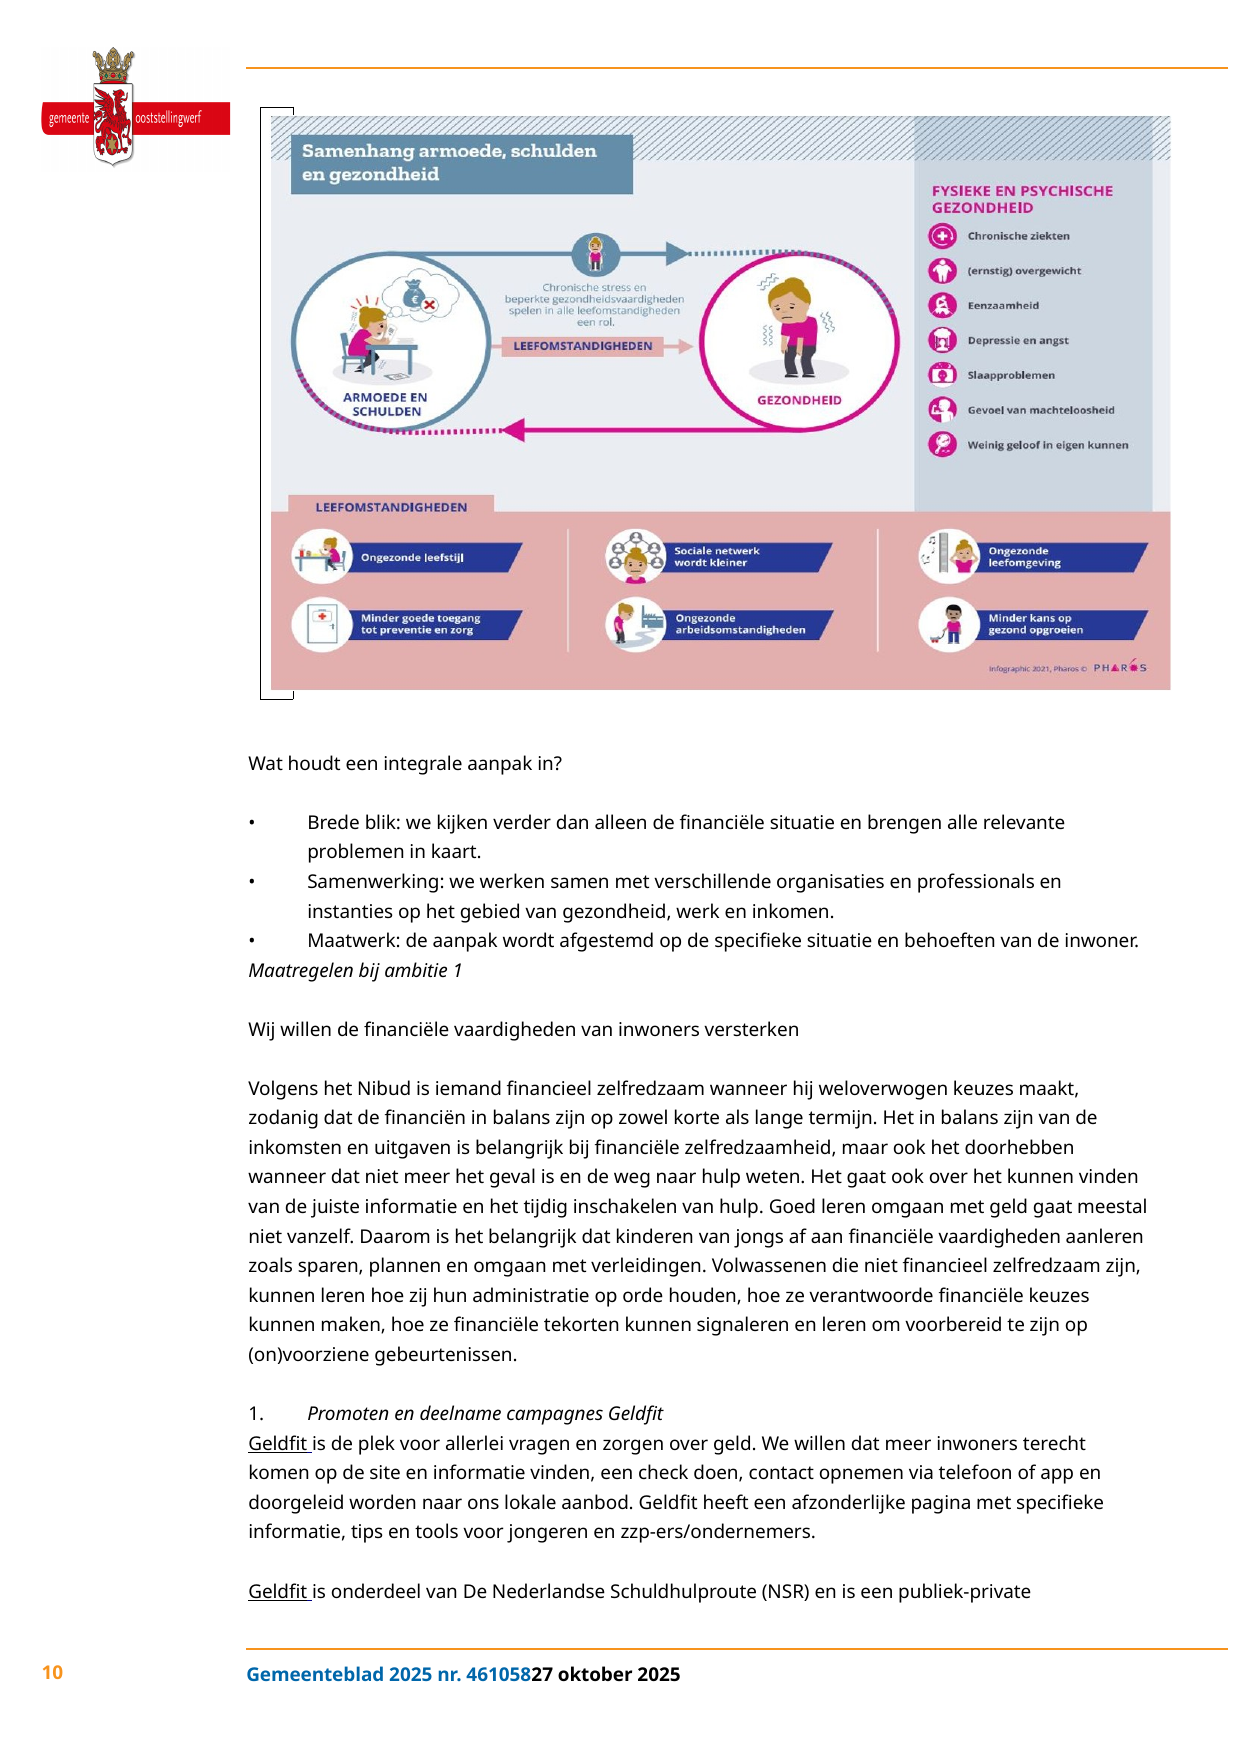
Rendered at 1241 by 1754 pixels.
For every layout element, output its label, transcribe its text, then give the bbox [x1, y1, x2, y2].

text Geldfit is de plek voor allerlei vragen en zorgen over geld. We willen dat meer inwoners terecht komen op de site en informatie vinden, een check doen, contact opnemen via telefoon of app en doorgeleid worden naar ons lokale aanbod. Geldfit heeft een afzonderlijke pagina met specifieke informatie, tips en tools voor jongeren en zzp-ers/ondernemers. [248, 1430, 1152, 1544]
table_header Wij willen de financiële vaardigheden van inwoners versterken [248, 1016, 1152, 1042]
picture [268, 115, 1173, 691]
list Promoten en deelname campagnes Geldfit [248, 1400, 1152, 1426]
picture [41, 47, 231, 172]
list Samenwerking: we werken samen met verschillende organisaties en professionals en instanties op het gebied van gezondheid, werk en inkomen. [248, 868, 1152, 924]
text Volgens het Nibud is iemand financieel zelfredzaam wanneer hij weloverwogen keuzes maakt, zodanig dat de financiën in balans zijn op zowel korte als lange termijn. Het in balans zijn van de inkomsten en uitgaven is belangrijk bij financiële zelfredzaamheid, maar ook het doorhebben wanneer dat niet meer het geval is en de weg naar hulp weten. Het gaat ook over het kunnen vinden van de juiste informatie en het tijdig inschakelen van hulp. Goed leren omgaan met geld gaat meestal niet vanzelf. Daarom is het belangrijk dat kinderen van jongs af aan financiële vaardigheden aanleren zoals sparen, plannen en omgaan met verleidingen. Volwassenen die niet financieel zelfredzaam zijn, kunnen leren hoe zij hun administratie op orde houden, hoe ze verantwoorde financiële keuzes kunnen maken, hoe ze financiële tekorten kunnen signaleren en leren om voorbereid te zijn op (on)voorziene gebeurtenissen. [248, 1075, 1152, 1367]
text Maatregelen bij ambitie 1 [248, 957, 1152, 983]
text Wat houdt een integrale aanpak in? [248, 750, 1152, 776]
list Brede blik: we kijken verder dan alleen de financiële situatie en brengen alle relevante problemen in kaart. [248, 809, 1152, 864]
list Maatwerk: de aanpak wordt afgestemd op de specifieke situatie en behoeften van de inwoner. [248, 927, 1152, 953]
table_header Geldfit is onderdeel van De Nederlandse Schuldhulproute (NSR) en is een publiek-private [248, 1578, 1152, 1604]
